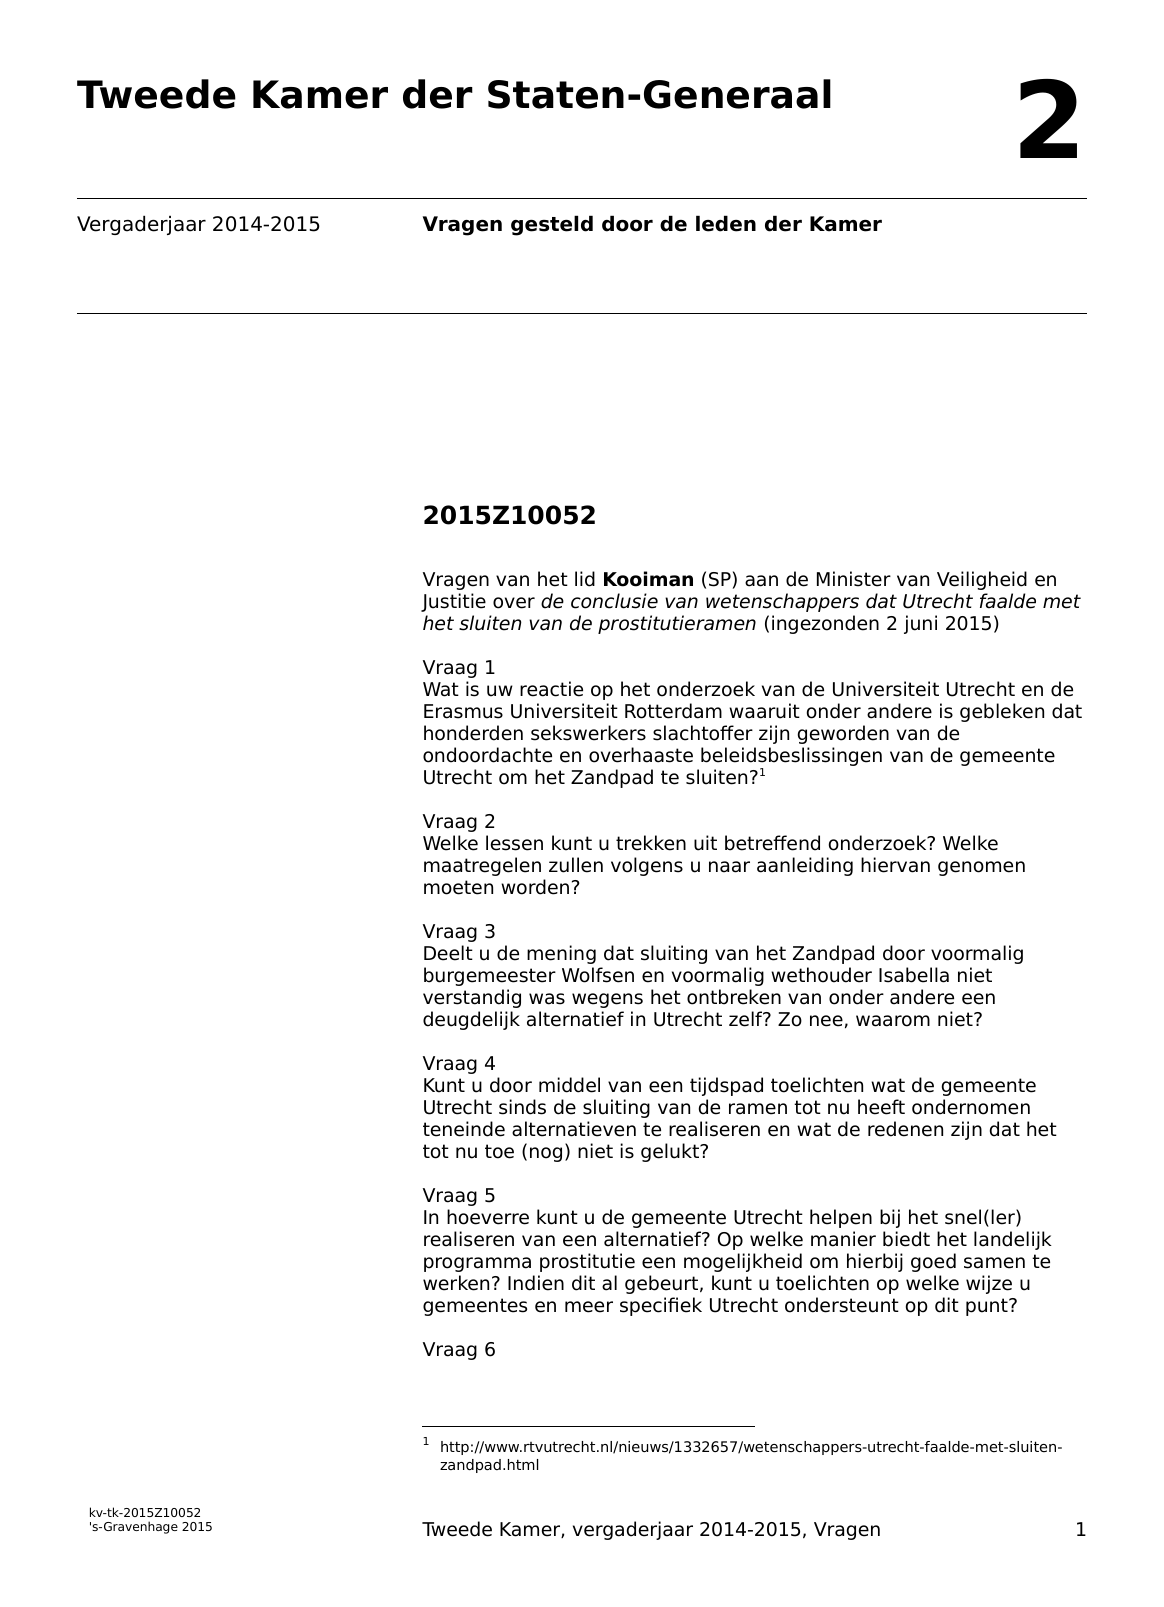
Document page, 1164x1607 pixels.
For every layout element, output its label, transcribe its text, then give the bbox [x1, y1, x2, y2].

text Vraag 4 [422, 1053, 1087, 1075]
text Vraag 2 [422, 811, 1087, 833]
text Kunt u door middel van een tijdspad toelichten wat de gemeente Utrecht sinds de sluiting van de ramen tot nu heeft ondernomen teneinde alternatieven te realiseren en wat de redenen zijn dat het tot nu toe (nog) niet is gelukt? [422, 1075, 1087, 1163]
text Vraag 1 [422, 657, 1087, 679]
text 's-Gravenhage 2015 [88, 1520, 323, 1534]
text Vraag 3 [422, 921, 1087, 943]
text 2015Z10052 [422, 501, 1087, 531]
text Wat is uw reactie op het onderzoek van de Universiteit Utrecht en de Erasmus Universiteit Rotterdam waaruit onder andere is gebleken dat honderden sekswerkers slachtoffer zijn geworden van de ondoordachte en overhaaste beleidsbeslissingen van de gemeente Utrecht om het Zandpad te sluiten? [422, 679, 1087, 789]
table_header Tweede Kamer der Staten-Generaal [77, 59, 886, 198]
text Welke lessen kunt u trekken uit betreffend onderzoek? Welke maatregelen zullen volgens u naar aanleiding hiervan genomen moeten worden? [422, 833, 1087, 899]
text Vragen van het lid Kooiman (SP) aan de Minister van Veiligheid en Justitie over de conclusie van wetenschappers dat Utrecht faalde met het sluiten van de prostitutieramen (ingezonden 2 juni 2015) [422, 569, 1087, 635]
text Deelt u de mening dat sluiting van het Zandpad door voormalig burgemeester Wolfsen en voormalig wethouder Isabella niet verstandig was wegens het ontbreken van onder andere een deugdelijk alternatief in Utrecht zelf? Zo nee, waarom niet? [422, 943, 1087, 1031]
text kv-tk-2015Z10052 [88, 1506, 323, 1520]
text Vraag 5 [422, 1185, 1087, 1207]
text Vraag 6 [422, 1339, 1087, 1361]
text http://www.rtvutrecht.nl/nieuws/1332657/wetenschappers-utrecht-faalde-met-sluiten-zandpad.html [422, 1435, 1087, 1474]
table_cell Vragen gesteld door de leden der Kamer [422, 199, 1087, 313]
table_cell Vergaderjaar 2014-2015 [77, 199, 422, 313]
text In hoeverre kunt u de gemeente Utrecht helpen bij het snel(ler) realiseren van een alternatief? Op welke manier biedt het landelijk programma prostitutie een mogelijkheid om hierbij goed samen te werken? Indien dit al gebeurt, kunt u toelichten op welke wijze u gemeentes en meer specifiek Utrecht ondersteunt op dit punt? [422, 1207, 1087, 1317]
table_header 2 [886, 59, 1087, 198]
